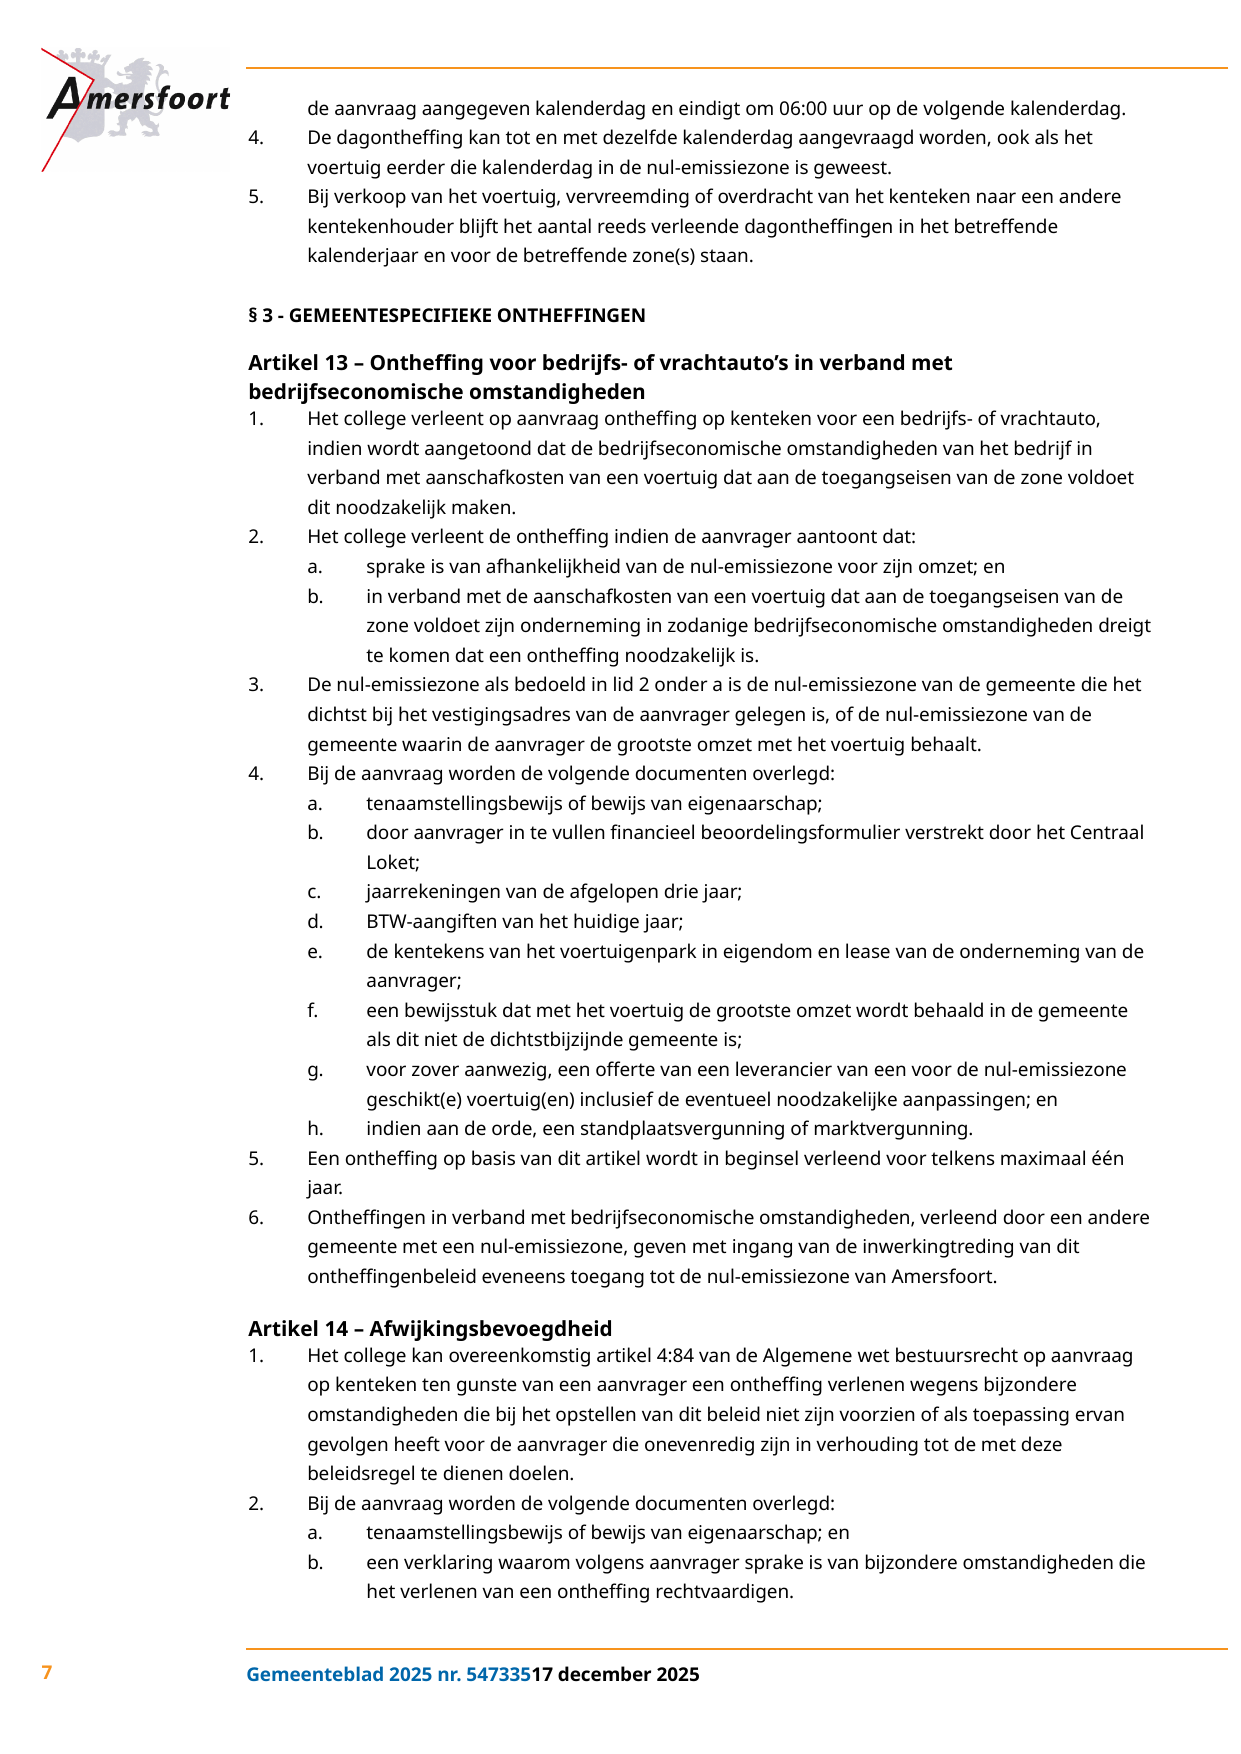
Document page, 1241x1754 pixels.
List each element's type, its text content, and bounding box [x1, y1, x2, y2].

list een bewijsstuk dat met het voertuig de grootste omzet wordt behaald in de gemeente als dit niet de dichtstbijzijnde gemeente is; [307, 997, 1152, 1052]
picture [41, 47, 231, 172]
list in verband met de aanschafkosten van een voertuig dat aan de toegangseisen van de zone voldoet zijn onderneming in zodanige bedrijfseconomische omstandigheden dreigt te komen dat een ontheffing noodzakelijk is. [307, 583, 1152, 668]
list door aanvrager in te vullen financieel beoordelingsformulier verstrekt door het Centraal Loket; [307, 819, 1152, 875]
list Bij verkoop van het voertuig, vervreemding of overdracht van het kenteken naar een andere kentekenhouder blijft het aantal reeds verleende dagontheffingen in het betreffende kalenderjaar en voor de betreffende zone(s) staan. [248, 183, 1152, 268]
list de kentekens van het voertuigenpark in eigendom en lease van de onderneming van de aanvrager; [307, 938, 1152, 993]
text § 3 - GEMEENTESPECIFIEKE ONTHEFFINGEN [248, 302, 1152, 328]
list De dagontheffing kan tot en met dezelfde kalenderdag aangevraagd worden, ook als het voertuig eerder die kalenderdag in de nul-emissiezone is geweest. [248, 124, 1152, 180]
list tenaamstellingsbewijs of bewijs van eigenaarschap; [307, 790, 1152, 816]
list Ontheffingen in verband met bedrijfseconomische omstandigheden, verleend door een andere gemeente met een nul-emissiezone, geven met ingang van de inwerkingtreding van dit ontheffingenbeleid eveneens toegang tot de nul-emissiezone van Amersfoort. [248, 1204, 1152, 1289]
text Artikel 14 – Afwijkingsbevoegdheid [248, 1314, 1152, 1342]
list BTW-aangiften van het huidige jaar; [307, 908, 1152, 934]
list Het college verleent op aanvraag ontheffing op kenteken voor een bedrijfs- of vrachtauto, indien wordt aangetoond dat de bedrijfseconomische omstandigheden van het bedrijf in verband met aanschafkosten van een voertuig dat aan de toegangseisen van de zone voldoet dit noodzakelijk maken. [248, 405, 1152, 520]
list Het college verleent de ontheffing indien de aanvrager aantoont dat: [248, 524, 1152, 549]
list indien aan de orde, een standplaatsvergunning of marktvergunning. [307, 1115, 1152, 1141]
text Artikel 13 – Ontheffing voor bedrijfs- of vrachtauto’s in verband met bedrijfseconomische omstandigheden [248, 348, 1152, 405]
list tenaamstellingsbewijs of bewijs van eigenaarschap; en [307, 1519, 1152, 1545]
list Bij de aanvraag worden de volgende documenten overlegd: [248, 1490, 1152, 1516]
list een verklaring waarom volgens aanvrager sprake is van bijzondere omstandigheden die het verlenen van een ontheffing rechtvaardigen. [307, 1549, 1152, 1604]
list jaarrekeningen van de afgelopen drie jaar; [307, 879, 1152, 904]
list voor zover aanwezig, een offerte van een leverancier van een voor de nul-emissiezone geschikt(e) voertuig(en) inclusief de eventueel noodzakelijke aanpassingen; en [307, 1056, 1152, 1111]
list sprake is van afhankelijkheid van de nul-emissiezone voor zijn omzet; en [307, 553, 1152, 579]
list de aanvraag aangegeven kalenderdag en eindigt om 06:00 uur op de volgende kalenderdag. [248, 95, 1152, 121]
list Een ontheffing op basis van dit artikel wordt in beginsel verleend voor telkens maximaal één jaar. [248, 1145, 1152, 1200]
list Het college kan overeenkomstig artikel 4:84 van de Algemene wet bestuursrecht op aanvraag op kenteken ten gunste van een aanvrager een ontheffing verlenen wegens bijzondere omstandigheden die bij het opstellen van dit beleid niet zijn voorzien of als toepassing ervan gevolgen heeft voor de aanvrager die onevenredig zijn in verhouding tot de met deze beleidsregel te dienen doelen. [248, 1342, 1152, 1486]
list De nul-emissiezone als bedoeld in lid 2 onder a is de nul-emissiezone van de gemeente die het dichtst bij het vestigingsadres van de aanvrager gelegen is, of de nul-emissiezone van de gemeente waarin de aanvrager de grootste omzet met het voertuig behaalt. [248, 672, 1152, 756]
list Bij de aanvraag worden de volgende documenten overlegd: [248, 760, 1152, 786]
